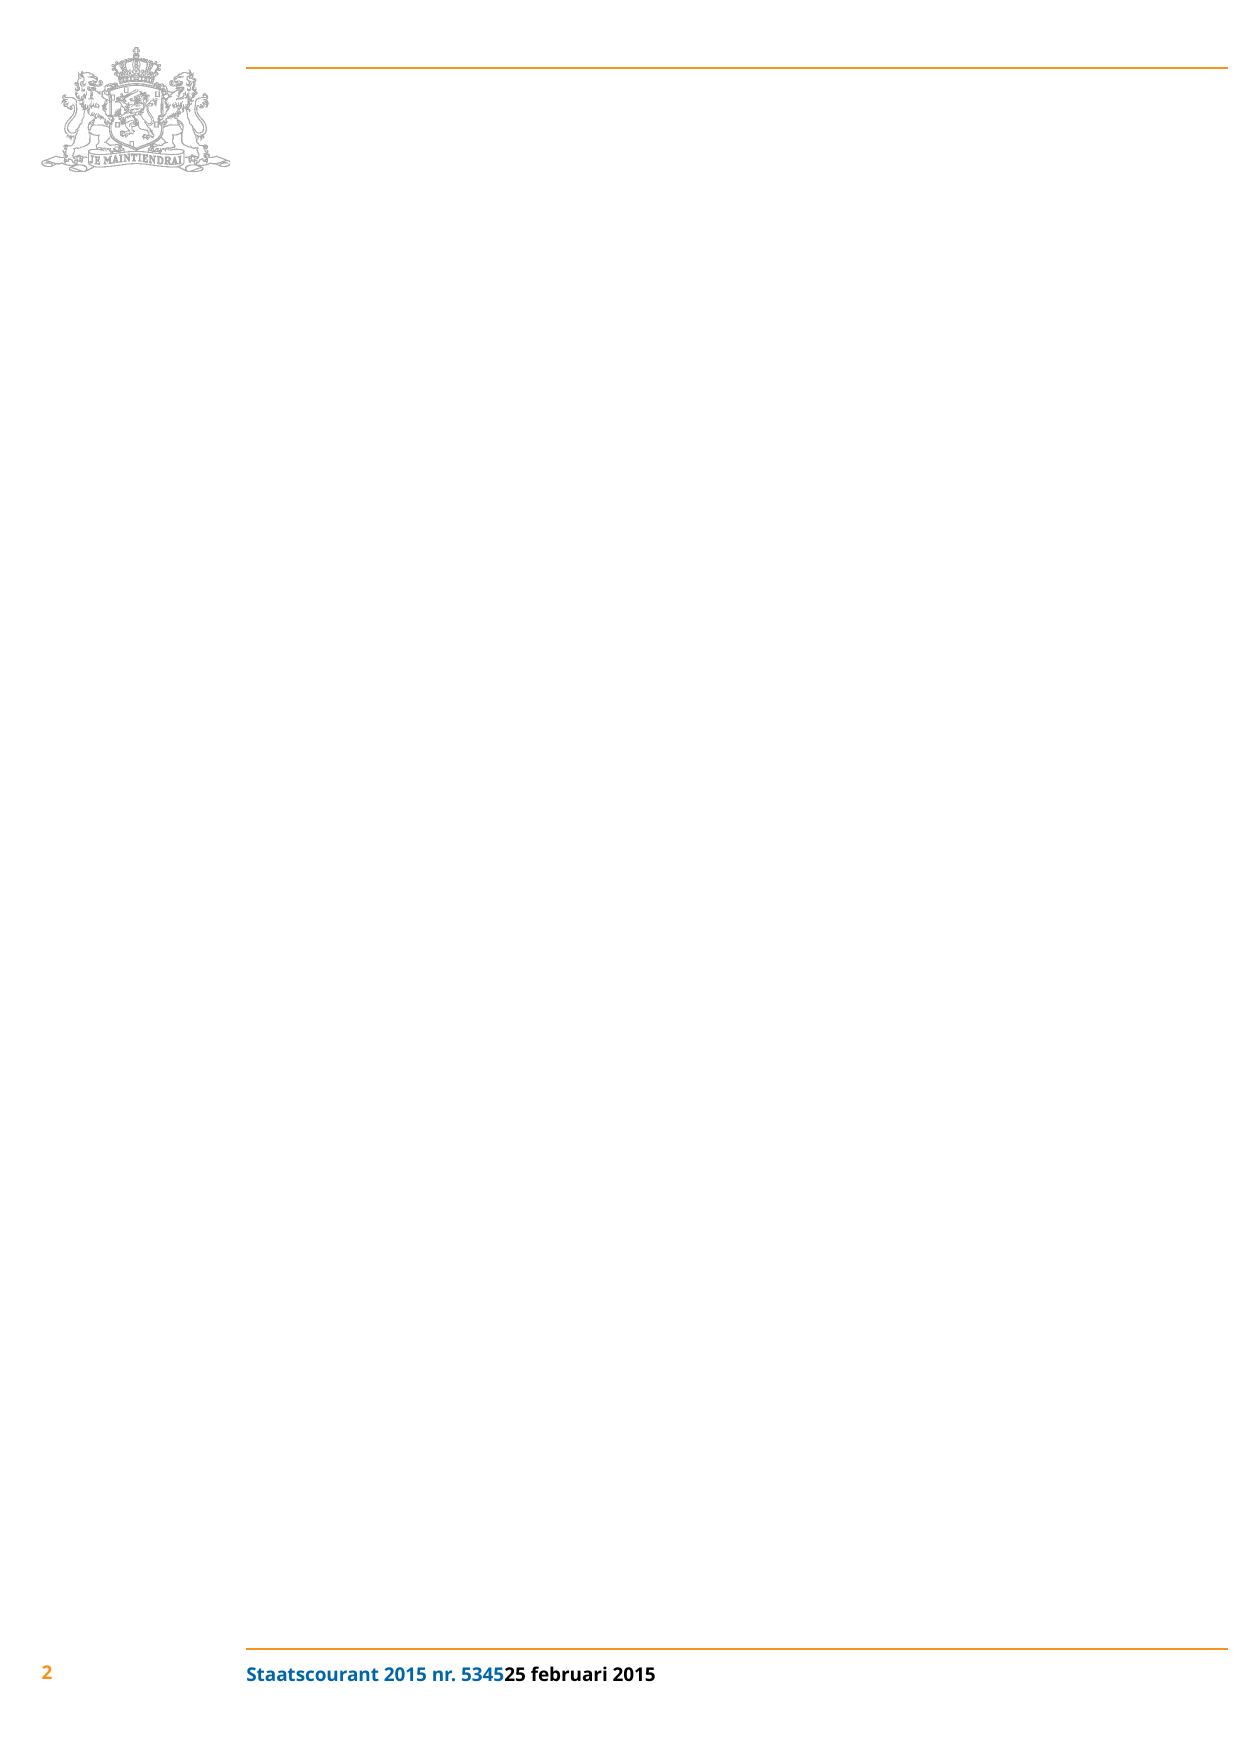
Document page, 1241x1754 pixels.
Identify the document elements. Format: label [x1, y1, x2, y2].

picture [41, 47, 231, 172]
